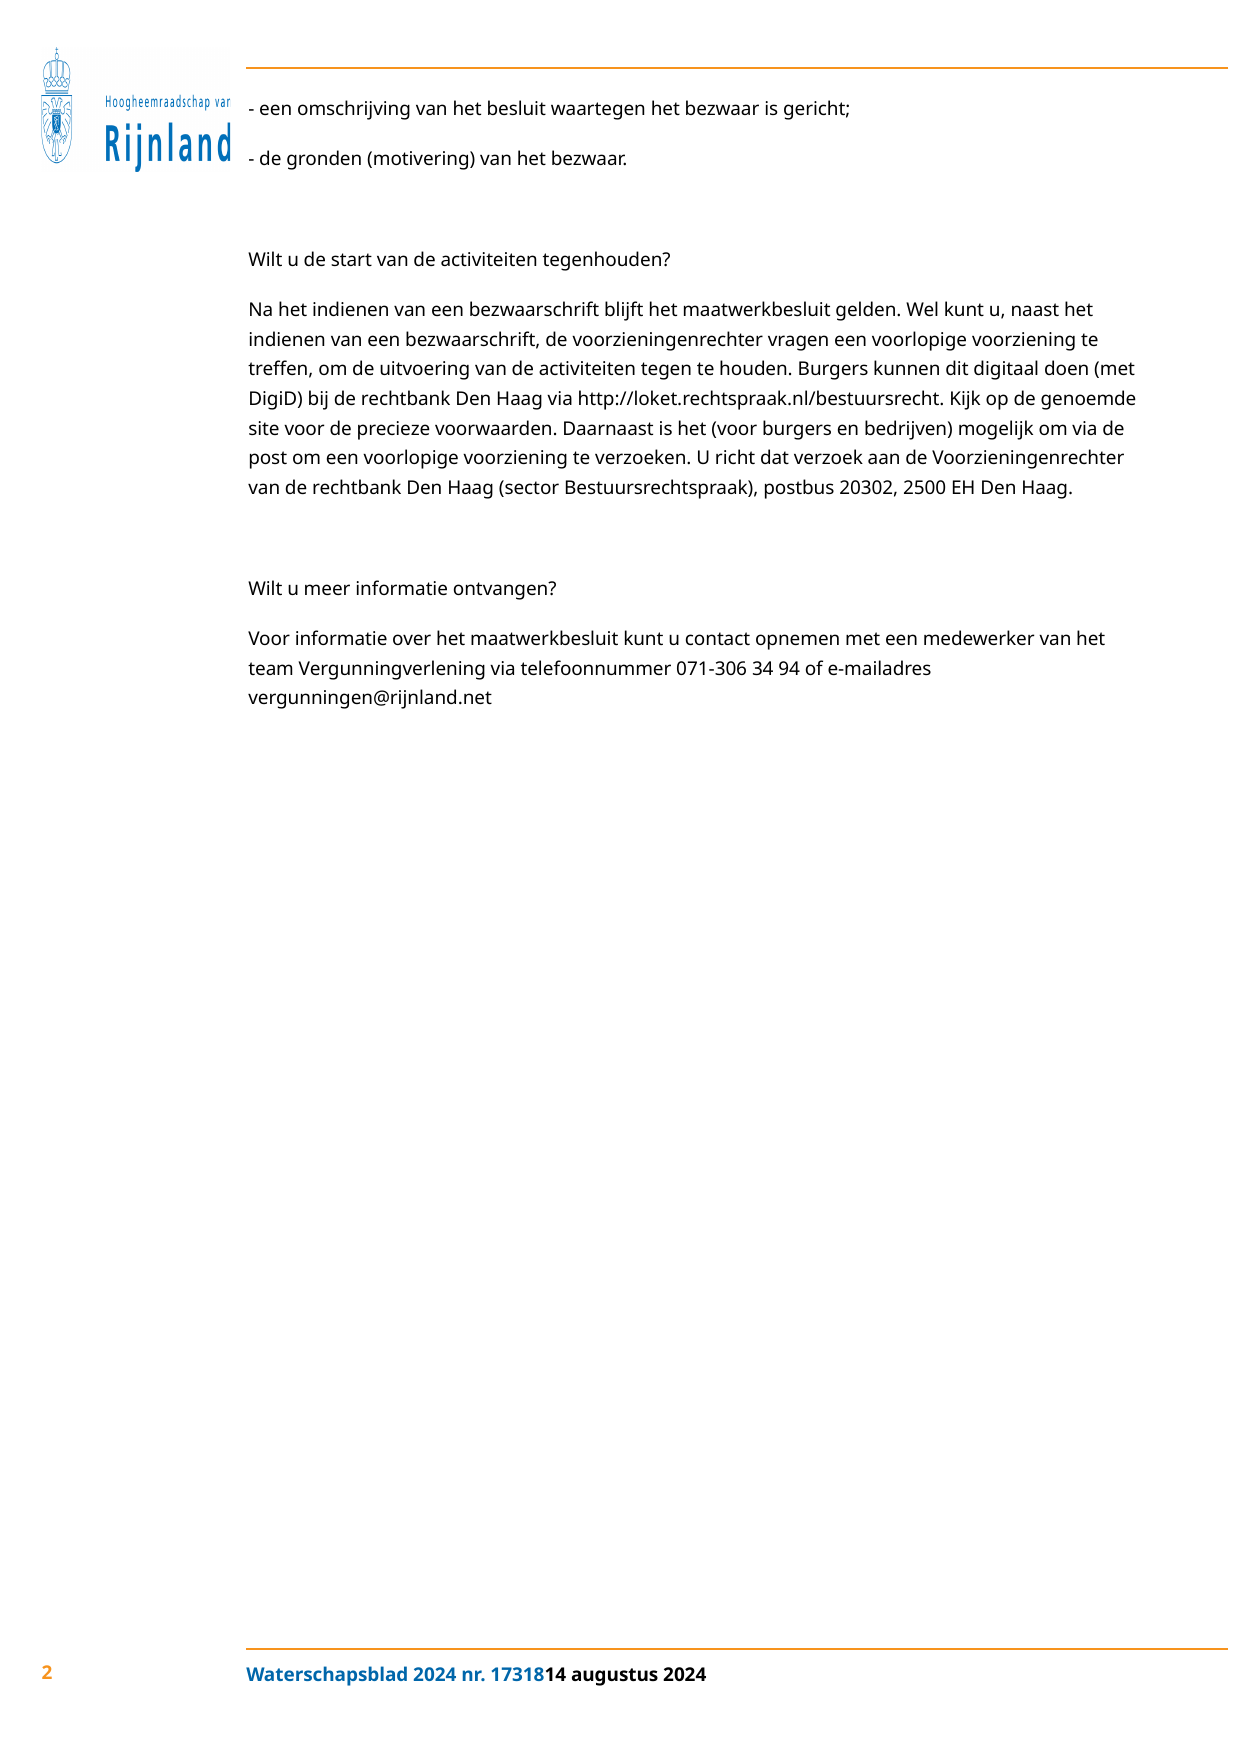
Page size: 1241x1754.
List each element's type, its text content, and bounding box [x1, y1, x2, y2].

text Wilt u de start van de activiteiten tegenhouden? [248, 246, 1152, 272]
text Voor informatie over het maatwerkbesluit kunt u contact opnemen met een medewerker van het team Vergunningverlening via telefoonnummer 071-306 34 94 of e-mailadres vergunningen@rijnland.net [248, 625, 1152, 710]
text Na het indienen van een bezwaarschrift blijft het maatwerkbesluit gelden. Wel kunt u, naast het indienen van een bezwaarschrift, de voorzieningenrechter vragen een voorlopige voorziening te treffen, om de uitvoering van de activiteiten tegen te houden. Burgers kunnen dit digitaal doen (met DigiD) bij de rechtbank Den Haag via http://loket.rechtspraak.nl/bestuursrecht. Kijk op de genoemde site voor de precieze voorwaarden. Daarnaast is het (voor burgers en bedrijven) mogelijk om via de post om een voorlopige voorziening te verzoeken. U richt dat verzoek aan de Voorzieningenrechter van de rechtbank Den Haag (sector Bestuursrechtspraak), postbus 20302, 2500 EH Den Haag. [248, 296, 1152, 500]
text Wilt u meer informatie ontvangen? [248, 575, 1152, 601]
text - de gronden (motivering) van het bezwaar. [248, 145, 1152, 171]
text - een omschrijving van het besluit waartegen het bezwaar is gericht; [248, 95, 1152, 121]
picture [41, 47, 231, 172]
